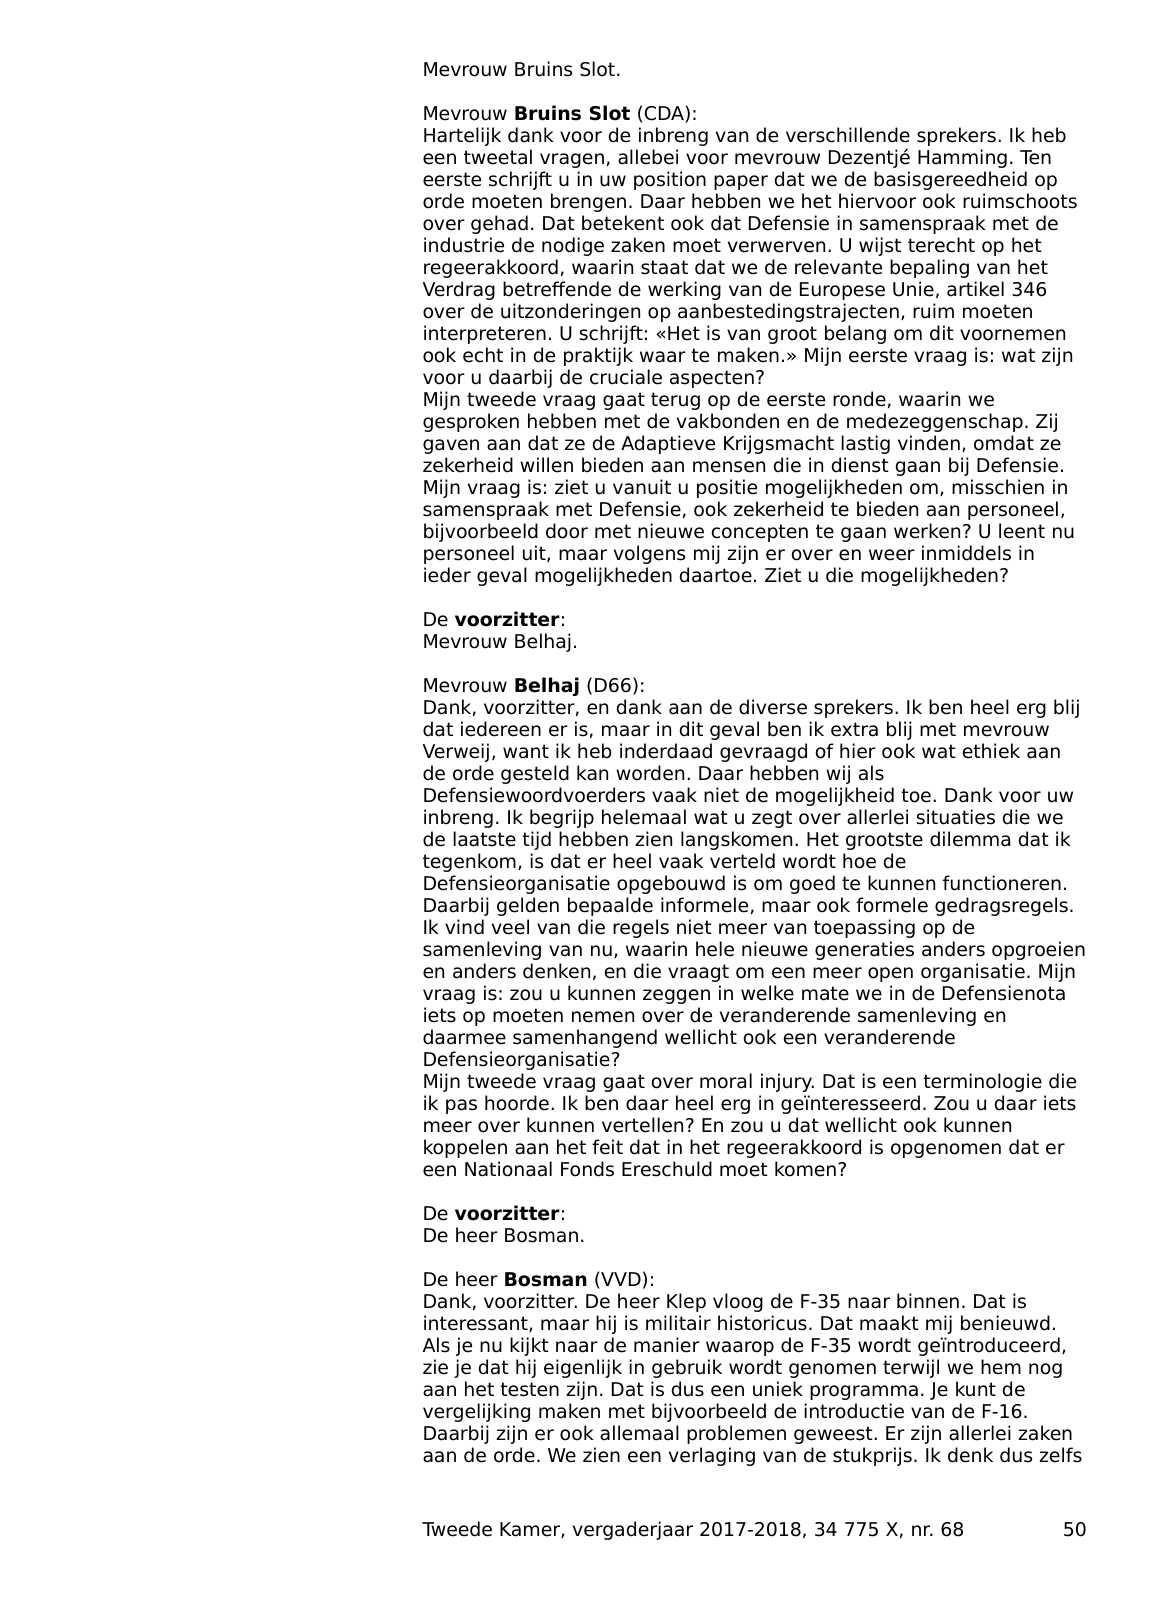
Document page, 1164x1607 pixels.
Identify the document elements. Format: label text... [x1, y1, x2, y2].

text Mevrouw Belhaj (D66): [422, 675, 1087, 697]
text De voorzitter: [422, 1203, 1087, 1225]
text De heer Bosman (VVD): [422, 1269, 1087, 1291]
text Mevrouw Bruins Slot. [422, 59, 1087, 81]
text Mijn tweede vraag gaat terug op de eerste ronde, waarin we gesproken hebben met de vakbonden en de medezeggenschap. Zij gaven aan dat ze de Adaptieve Krijgsmacht lastig vinden, omdat ze zekerheid willen bieden aan mensen die in dienst gaan bij Defensie. Mijn vraag is: ziet u vanuit u positie mogelijkheden om, misschien in samenspraak met Defensie, ook zekerheid te bieden aan personeel, bijvoorbeeld door met nieuwe concepten te gaan werken? U leent nu personeel uit, maar volgens mij zijn er over en weer inmiddels in ieder geval mogelijkheden daartoe. Ziet u die mogelijkheden? [422, 389, 1087, 587]
text Hartelijk dank voor de inbreng van de verschillende sprekers. Ik heb een tweetal vragen, allebei voor mevrouw Dezentjé Hamming. Ten eerste schrijft u in uw position paper dat we de basisgereedheid op orde moeten brengen. Daar hebben we het hiervoor ook ruimschoots over gehad. Dat betekent ook dat Defensie in samenspraak met de industrie de nodige zaken moet verwerven. U wijst terecht op het regeerakkoord, waarin staat dat we de relevante bepaling van het Verdrag betreffende de werking van de Europese Unie, artikel 346 over de uitzonderingen op aanbestedingstrajecten, ruim moeten interpreteren. U schrijft: «Het is van groot belang om dit voornemen ook echt in de praktijk waar te maken.» Mijn eerste vraag is: wat zijn voor u daarbij de cruciale aspecten? [422, 125, 1087, 389]
text Dank, voorzitter. De heer Klep vloog de F-35 naar binnen. Dat is interessant, maar hij is militair historicus. Dat maakt mij benieuwd. Als je nu kijkt naar de manier waarop de F-35 wordt geïntroduceerd, zie je dat hij eigenlijk in gebruik wordt genomen terwijl we hem nog aan het testen zijn. Dat is dus een uniek programma. Je kunt de vergelijking maken met bijvoorbeeld de introductie van de F-16. Daarbij zijn er ook allemaal problemen geweest. Er zijn allerlei zaken aan de orde. We zien een verlaging van de stukprijs. Ik denk dus zelfs [422, 1291, 1087, 1467]
text Mevrouw Bruins Slot (CDA): [422, 103, 1087, 125]
text Dank, voorzitter, en dank aan de diverse sprekers. Ik ben heel erg blij dat iedereen er is, maar in dit geval ben ik extra blij met mevrouw Verweij, want ik heb inderdaad gevraagd of hier ook wat ethiek aan de orde gesteld kan worden. Daar hebben wij als Defensiewoordvoerders vaak niet de mogelijkheid toe. Dank voor uw inbreng. Ik begrijp helemaal wat u zegt over allerlei situaties die we de laatste tijd hebben zien langskomen. Het grootste dilemma dat ik tegenkom, is dat er heel vaak verteld wordt hoe de Defensieorganisatie opgebouwd is om goed te kunnen functioneren. Daarbij gelden bepaalde informele, maar ook formele gedragsregels. Ik vind veel van die regels niet meer van toepassing op de samenleving van nu, waarin hele nieuwe generaties anders opgroeien en anders denken, en die vraagt om een meer open organisatie. Mijn vraag is: zou u kunnen zeggen in welke mate we in de Defensienota iets op moeten nemen over de veranderende samenleving en daarmee samenhangend wellicht ook een veranderende Defensieorganisatie? [422, 697, 1087, 1071]
text De voorzitter: [422, 609, 1087, 631]
text De heer Bosman. [422, 1225, 1087, 1247]
text Mijn tweede vraag gaat over moral injury. Dat is een terminologie die ik pas hoorde. Ik ben daar heel erg in geïnteresseerd. Zou u daar iets meer over kunnen vertellen? En zou u dat wellicht ook kunnen koppelen aan het feit dat in het regeerakkoord is opgenomen dat er een Nationaal Fonds Ereschuld moet komen? [422, 1071, 1087, 1181]
text Mevrouw Belhaj. [422, 631, 1087, 653]
